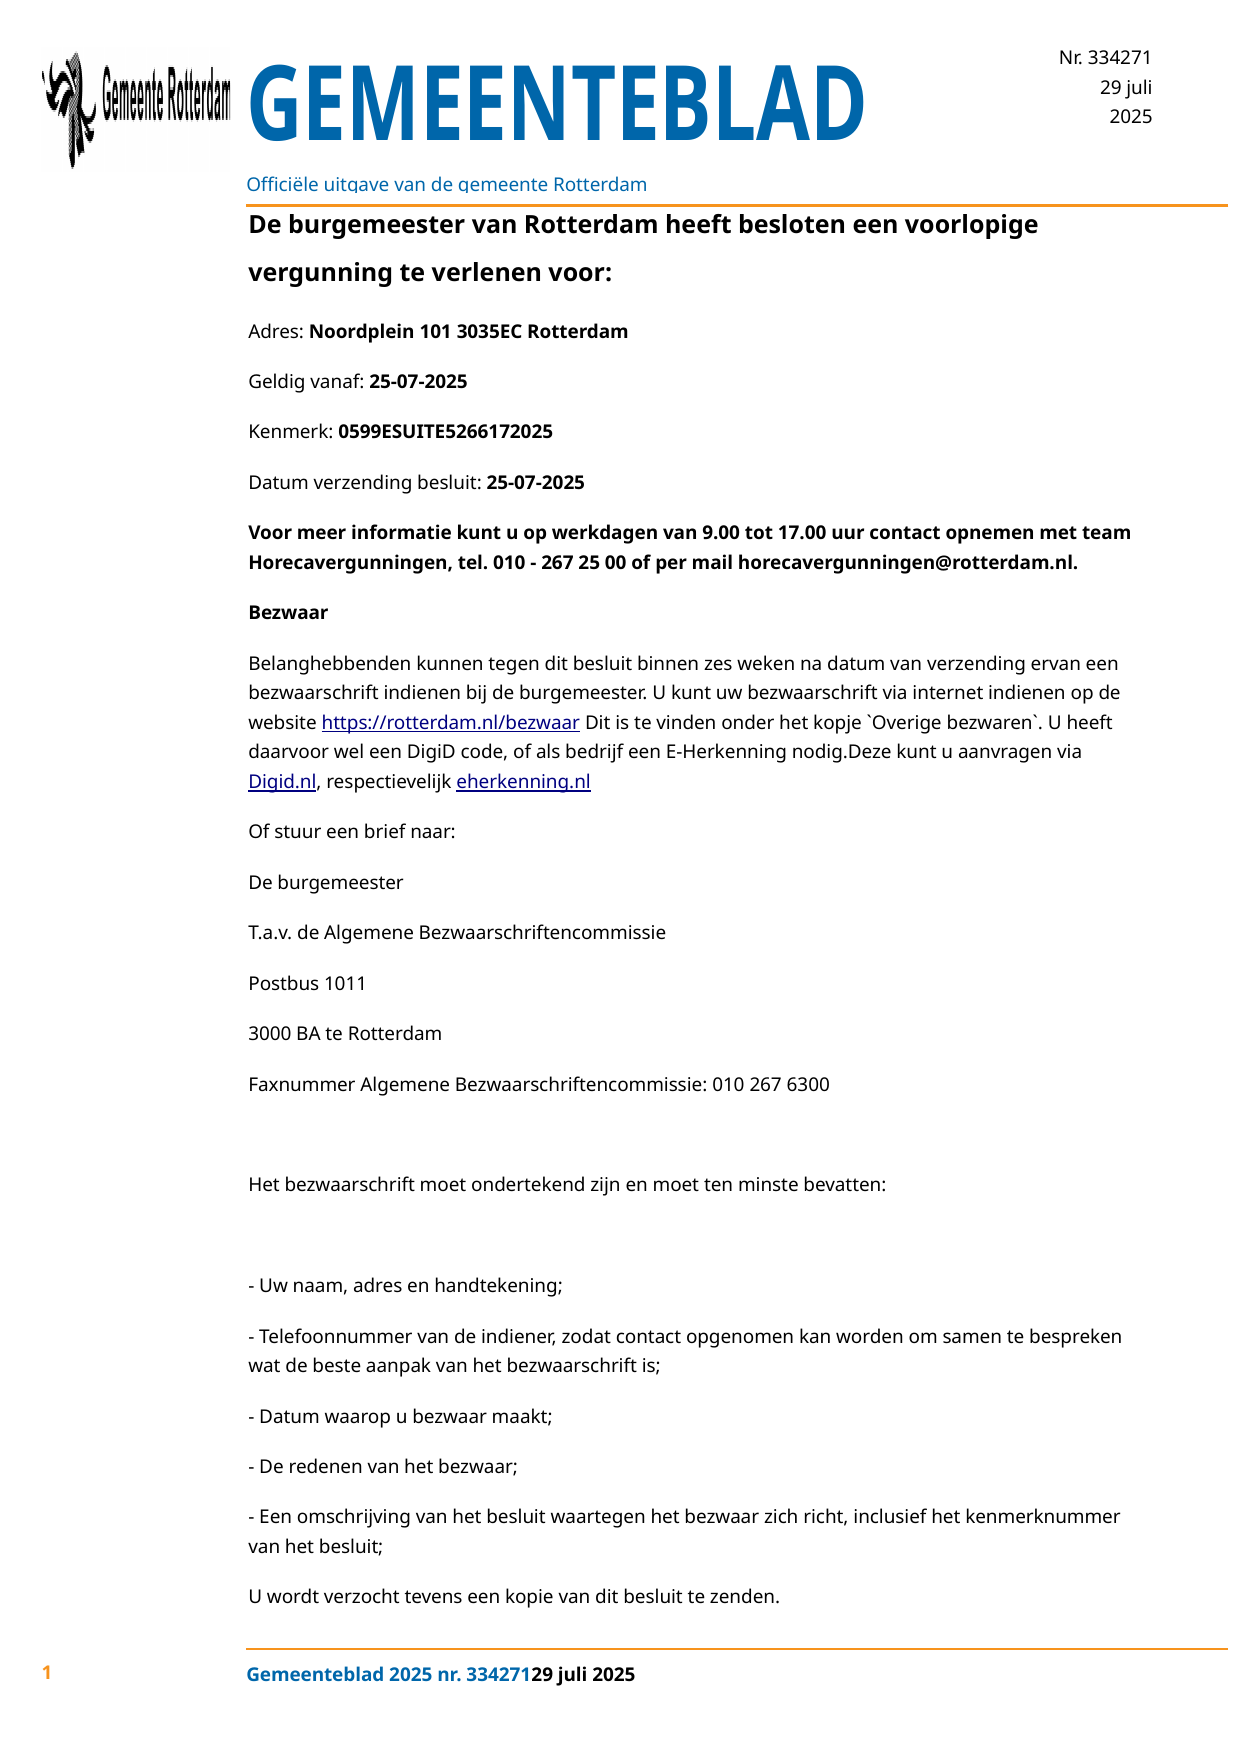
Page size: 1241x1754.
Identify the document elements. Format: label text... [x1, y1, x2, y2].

text 3000 BA te Rotterdam [248, 1020, 1152, 1046]
text Voor meer informatie kunt u op werkdagen van 9.00 tot 17.00 uur contact opnemen met team Horecavergunningen, tel. 010 - 267 25 00 of per mail horecavergunningen@rotterdam.nl. [248, 519, 1152, 575]
text Faxnummer Algemene Bezwaarschriftencommissie: 010 267 6300 [248, 1071, 1152, 1097]
text De burgemeester van Rotterdam heeft besloten een voorlopige vergunning te verlenen voor: [248, 207, 1152, 288]
text - Datum waarop u bezwaar maakt; [248, 1403, 1152, 1429]
text Postbus 1011 [248, 970, 1152, 996]
text Kenmerk: 0599ESUITE5266172025 [248, 419, 1152, 444]
text Geldig vanaf: 25-07-2025 [248, 368, 1152, 394]
text Datum verzending besluit: 25-07-2025 [248, 469, 1152, 495]
text Of stuur een brief naar: [248, 819, 1152, 844]
text U wordt verzocht tevens een kopie van dit besluit te zenden. [248, 1584, 1152, 1609]
text - Telefoonnummer van de indiener, zodat contact opgenomen kan worden om samen te bespreken wat de beste aanpak van het bezwaarschrift is; [248, 1323, 1152, 1378]
text - Een omschrijving van het besluit waartegen het bezwaar zich richt, inclusief het kenmerknummer van het besluit; [248, 1504, 1152, 1559]
text - Uw naam, adres en handtekening; [248, 1272, 1152, 1298]
text Belanghebbenden kunnen tegen dit besluit binnen zes weken na datum van verzending ervan een bezwaarschrift indienen bij de burgemeester. U kunt uw bezwaarschrift via internet indienen op de website https://rotterdam.nl/bezwaar Dit is te vinden onder het kopje `Overige bezwaren`. U heeft daarvoor wel een DigiD code, of als bedrijf een E-Herkenning nodig.Deze kunt u aanvragen via Digid.nl, respectievelijk eherkenning.nl [248, 650, 1152, 794]
text De burgemeester [248, 869, 1152, 895]
text Bezwaar [248, 599, 1152, 625]
text Adres: Noordplein 101 3035EC Rotterdam [248, 318, 1152, 344]
picture [41, 47, 231, 172]
text Het bezwaarschrift moet ondertekend zijn en moet ten minste bevatten: [248, 1172, 1152, 1197]
text - De redenen van het bezwaar; [248, 1453, 1152, 1479]
text T.a.v. de Algemene Bezwaarschriftencommissie [248, 919, 1152, 945]
